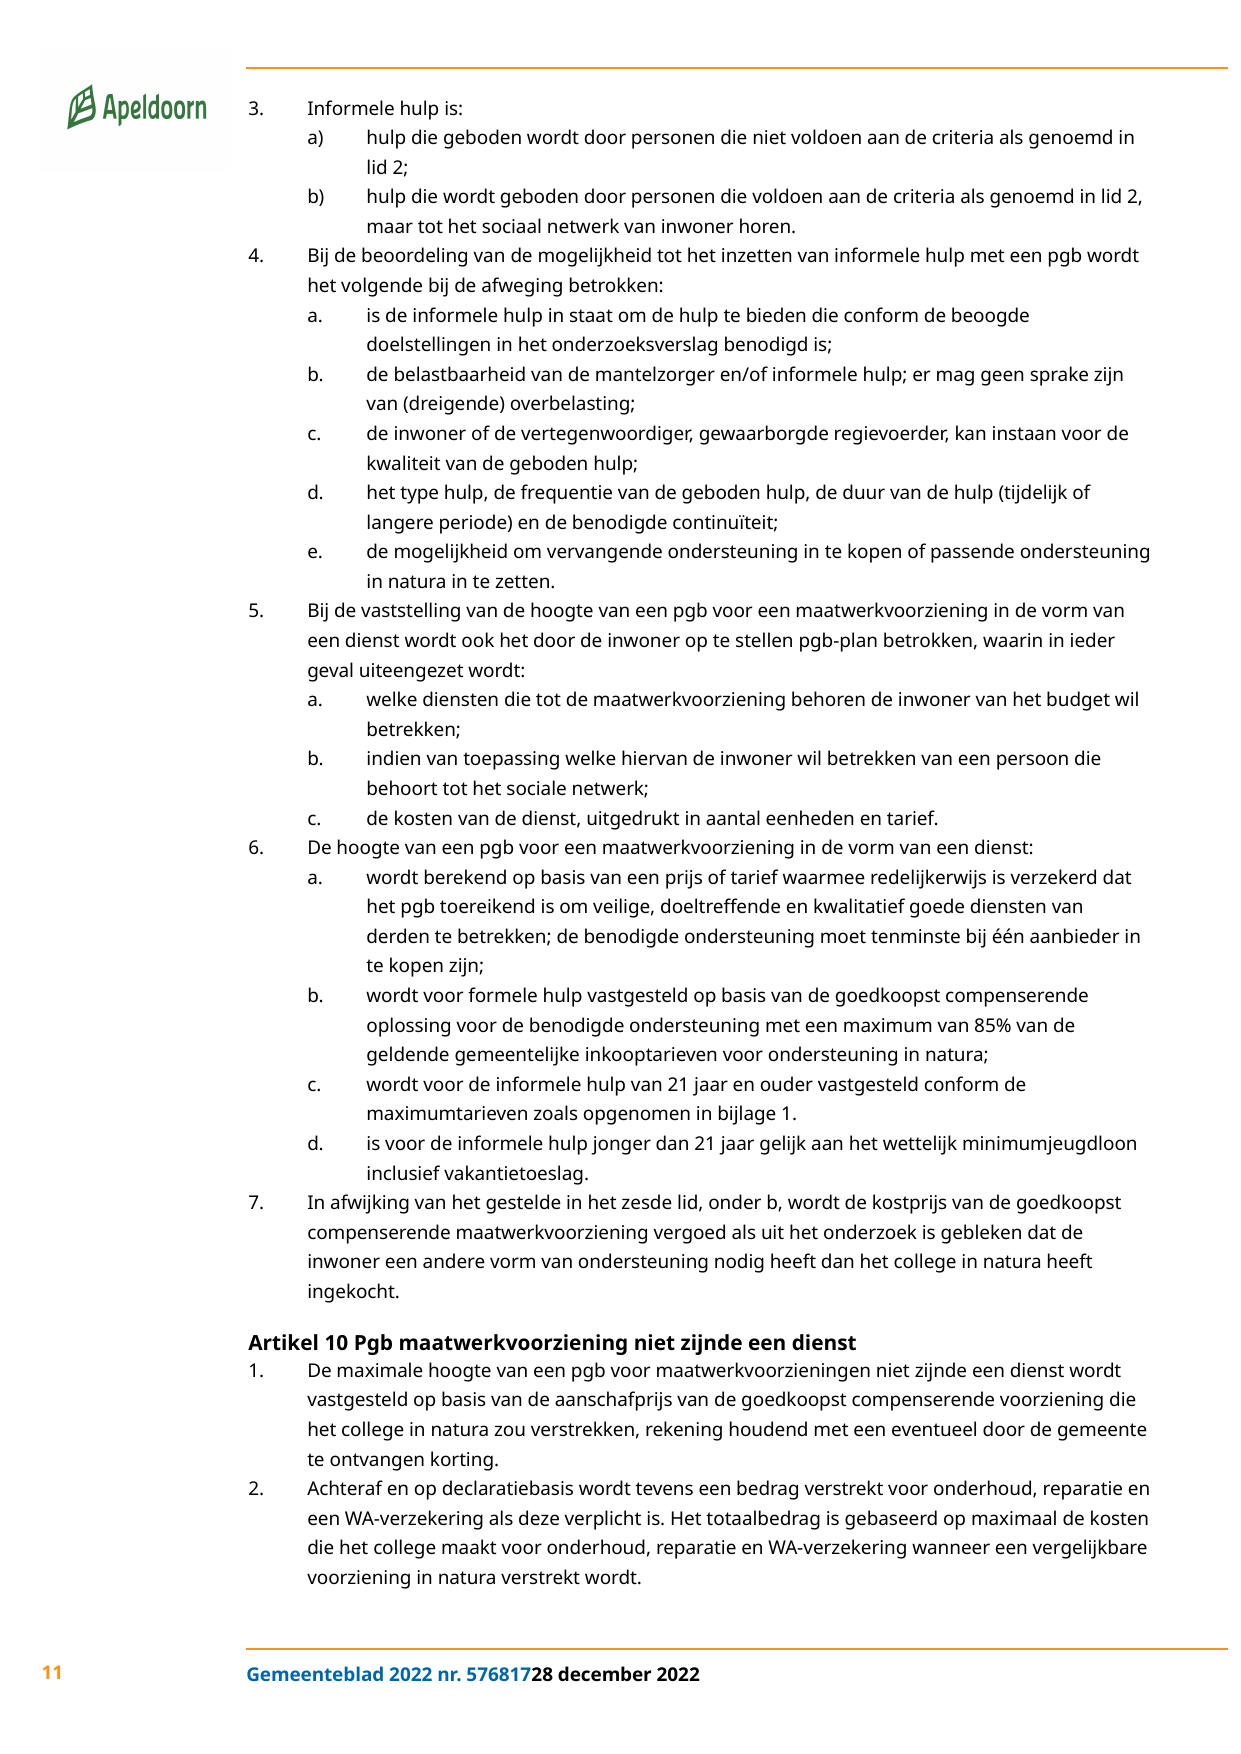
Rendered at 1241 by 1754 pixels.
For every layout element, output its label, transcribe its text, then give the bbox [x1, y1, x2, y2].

list de belastbaarheid van de mantelzorger en/of informele hulp; er mag geen sprake zijn van (dreigende) overbelasting; [307, 361, 1152, 416]
text Artikel 10 Pgb maatwerkvoorziening niet zijnde een dienst [248, 1328, 1152, 1357]
list de kosten van de dienst, uitgedrukt in aantal eenheden en tarief. [307, 805, 1152, 831]
list De maximale hoogte van een pgb voor maatwerkvoorzieningen niet zijnde een dienst wordt vastgesteld op basis van de aanschafprijs van de goedkoopst compenserende voorziening die het college in natura zou verstrekken, rekening houdend met een eventueel door de gemeente te ontvangen korting. [248, 1357, 1152, 1471]
list het type hulp, de frequentie van de geboden hulp, de duur van de hulp (tijdelijk of langere periode) en de benodigde continuïteit; [307, 479, 1152, 535]
list hulp die geboden wordt door personen die niet voldoen aan de criteria als genoemd in lid 2; [307, 124, 1152, 180]
list wordt voor de informele hulp van 21 jaar en ouder vastgesteld conform de maximumtarieven zoals opgenomen in bijlage 1. [307, 1071, 1152, 1126]
list Informele hulp is: [248, 95, 1152, 121]
list Achteraf en op declaratiebasis wordt tevens een bedrag verstrekt voor onderhoud, reparatie en een WA-verzekering als deze verplicht is. Het totaalbedrag is gebaseerd op maximaal de kosten die het college maakt voor onderhoud, reparatie en WA-verzekering wanneer een vergelijkbare voorziening in natura verstrekt wordt. [248, 1475, 1152, 1590]
list welke diensten die tot de maatwerkvoorziening behoren de inwoner van het budget wil betrekken; [307, 686, 1152, 742]
list is de informele hulp in staat om de hulp te bieden die conform de beoogde doelstellingen in het onderzoeksverslag benodigd is; [307, 302, 1152, 357]
list hulp die wordt geboden door personen die voldoen aan de criteria als genoemd in lid 2, maar tot het sociaal netwerk van inwoner horen. [307, 183, 1152, 239]
list de inwoner of de vertegenwoordiger, gewaarborgde regievoerder, kan instaan voor de kwaliteit van de geboden hulp; [307, 420, 1152, 476]
list de mogelijkheid om vervangende ondersteuning in te kopen of passende ondersteuning in natura in te zetten. [307, 538, 1152, 594]
list is voor de informele hulp jonger dan 21 jaar gelijk aan het wettelijk minimumjeugdloon inclusief vakantietoeslag. [307, 1130, 1152, 1186]
list wordt voor formele hulp vastgesteld op basis van de goedkoopst compenserende oplossing voor de benodigde ondersteuning met een maximum van 85% van de geldende gemeentelijke inkooptarieven voor ondersteuning in natura; [307, 982, 1152, 1067]
list Bij de vaststelling van de hoogte van een pgb voor een maatwerkvoorziening in de vorm van een dienst wordt ook het door de inwoner op te stellen pgb-plan betrokken, waarin in ieder geval uiteengezet wordt: [248, 598, 1152, 683]
list De hoogte van een pgb voor een maatwerkvoorziening in de vorm van een dienst: [248, 834, 1152, 860]
list In afwijking van het gestelde in het zesde lid, onder b, wordt de kostprijs van de goedkoopst compenserende maatwerkvoorziening vergoed als uit het onderzoek is gebleken dat de inwoner een andere vorm van ondersteuning nodig heeft dan het college in natura heeft ingekocht. [248, 1189, 1152, 1304]
list indien van toepassing welke hiervan de inwoner wil betrekken van een persoon die behoort tot het sociale netwerk; [307, 746, 1152, 801]
picture [41, 47, 231, 172]
list Bij de beoordeling van de mogelijkheid tot het inzetten van informele hulp met een pgb wordt het volgende bij de afweging betrokken: [248, 243, 1152, 298]
list wordt berekend op basis van een prijs of tarief waarmee redelijkerwijs is verzekerd dat het pgb toereikend is om veilige, doeltreffende en kwalitatief goede diensten van derden te betrekken; de benodigde ondersteuning moet tenminste bij één aanbieder in te kopen zijn; [307, 864, 1152, 978]
